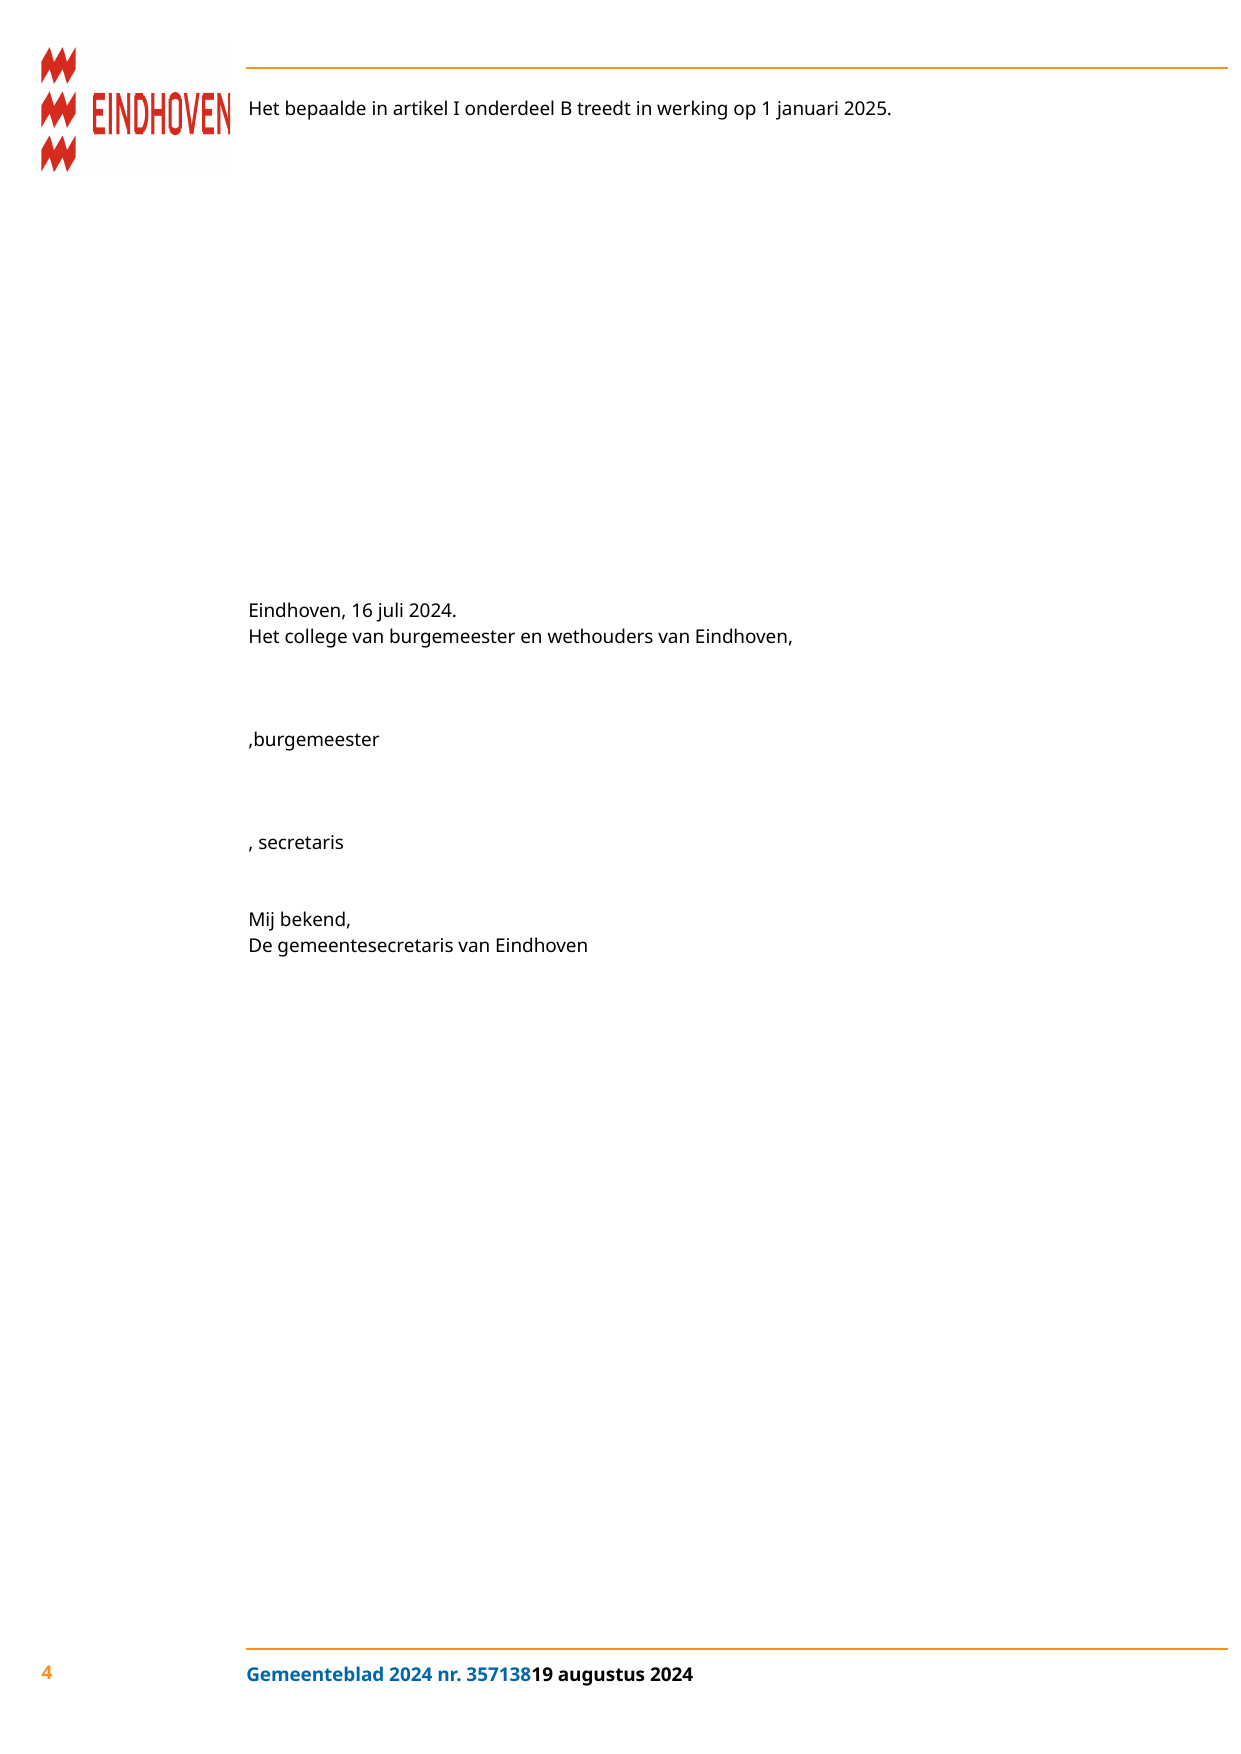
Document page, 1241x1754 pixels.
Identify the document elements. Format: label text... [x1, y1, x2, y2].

text Het bepaalde in artikel I onderdeel B treedt in werking op 1 januari 2025. [248, 95, 1152, 121]
text , secretaris [248, 829, 1152, 855]
text De gemeentesecretaris van Eindhoven [248, 932, 1152, 958]
text Eindhoven, 16 juli 2024. [248, 598, 1152, 623]
text Het college van burgemeester en wethouders van Eindhoven, [248, 623, 1152, 649]
picture [41, 47, 231, 172]
text Mij bekend, [248, 906, 1152, 932]
text ,burgemeester [248, 726, 1152, 752]
